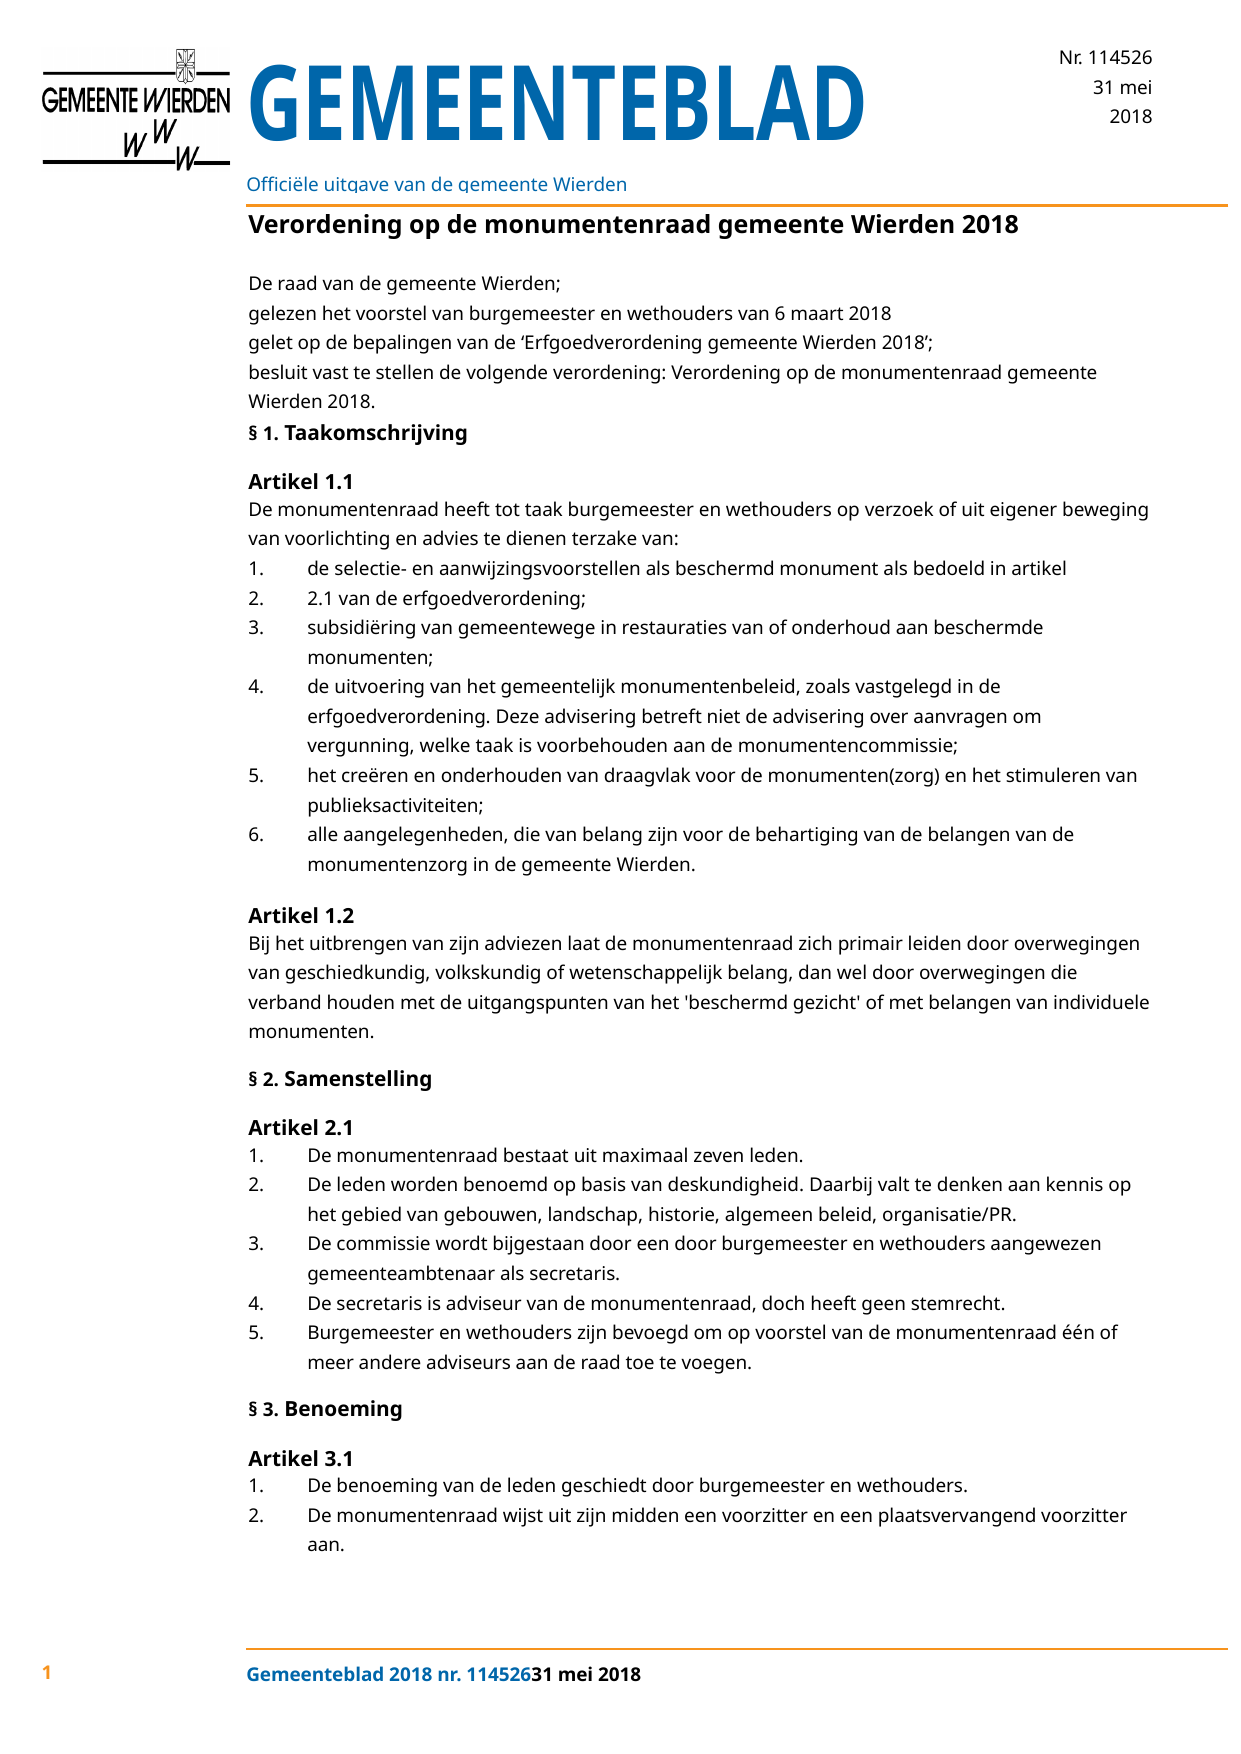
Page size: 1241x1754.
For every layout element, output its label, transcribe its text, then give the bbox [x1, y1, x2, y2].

text Artikel 1.1 [248, 467, 1152, 496]
text Verordening op de monumentenraad gemeente Wierden 2018 [248, 207, 1152, 241]
text § 2. Samenstelling [248, 1064, 1152, 1093]
list 2.1 van de erfgoedverordening; [248, 585, 1152, 610]
list de selectie- en aanwijzingsvoorstellen als beschermd monument als bedoeld in artikel [248, 555, 1152, 581]
list alle aangelegenheden, die van belang zijn voor de behartiging van de belangen van de monumentenzorg in de gemeente Wierden. [248, 821, 1152, 877]
text Bij het uitbrengen van zijn adviezen laat de monumentenraad zich primair leiden door overwegingen van geschiedkundig, volkskundig of wetenschappelijk belang, dan wel door overwegingen die verband houden met de uitgangspunten van het 'beschermd gezicht' of met belangen van individuele monumenten. [248, 930, 1152, 1044]
text De raad van de gemeente Wierden; [248, 270, 1152, 296]
text § 1. Taakomschrijving [248, 418, 1152, 447]
text gelet op de bepalingen van de ‘Erfgoedverordening gemeente Wierden 2018’; [248, 329, 1152, 355]
list De secretaris is adviseur van de monumentenraad, doch heeft geen stemrecht. [248, 1290, 1152, 1316]
text Artikel 2.1 [248, 1113, 1152, 1142]
text § 3. Benoeming [248, 1394, 1152, 1423]
list subsidiëring van gemeentewege in restauraties van of onderhoud aan beschermde monumenten; [248, 614, 1152, 669]
picture [41, 47, 231, 172]
text Artikel 3.1 [248, 1444, 1152, 1472]
text gelezen het voorstel van burgemeester en wethouders van 6 maart 2018 [248, 300, 1152, 326]
text Artikel 1.2 [248, 901, 1152, 930]
list De monumentenraad bestaat uit maximaal zeven leden. [248, 1142, 1152, 1168]
text besluit vast te stellen de volgende verordening: Verordening op de monumentenraad gemeente Wierden 2018. [248, 359, 1152, 414]
list Burgemeester en wethouders zijn bevoegd om op voorstel van de monumentenraad één of meer andere adviseurs aan de raad toe te voegen. [248, 1319, 1152, 1375]
list De benoeming van de leden geschiedt door burgemeester en wethouders. [248, 1472, 1152, 1498]
list De monumentenraad wijst uit zijn midden een voorzitter en een plaatsvervangend voorzitter aan. [248, 1502, 1152, 1557]
list de uitvoering van het gemeentelijk monumentenbeleid, zoals vastgelegd in de erfgoedverordening. Deze advisering betreft niet de advisering over aanvragen om vergunning, welke taak is voorbehouden aan de monumentencommissie; [248, 673, 1152, 758]
list het creëren en onderhouden van draagvlak voor de monumenten(zorg) en het stimuleren van publieksactiviteiten; [248, 762, 1152, 817]
list De leden worden benoemd op basis van deskundigheid. Daarbij valt te denken aan kennis op het gebied van gebouwen, landschap, historie, algemeen beleid, organisatie/PR. [248, 1171, 1152, 1227]
list De commissie wordt bijgestaan door een door burgemeester en wethouders aangewezen gemeenteambtenaar als secretaris. [248, 1231, 1152, 1286]
text De monumentenraad heeft tot taak burgemeester en wethouders op verzoek of uit eigener beweging van voorlichting en advies te dienen terzake van: [248, 496, 1152, 551]
